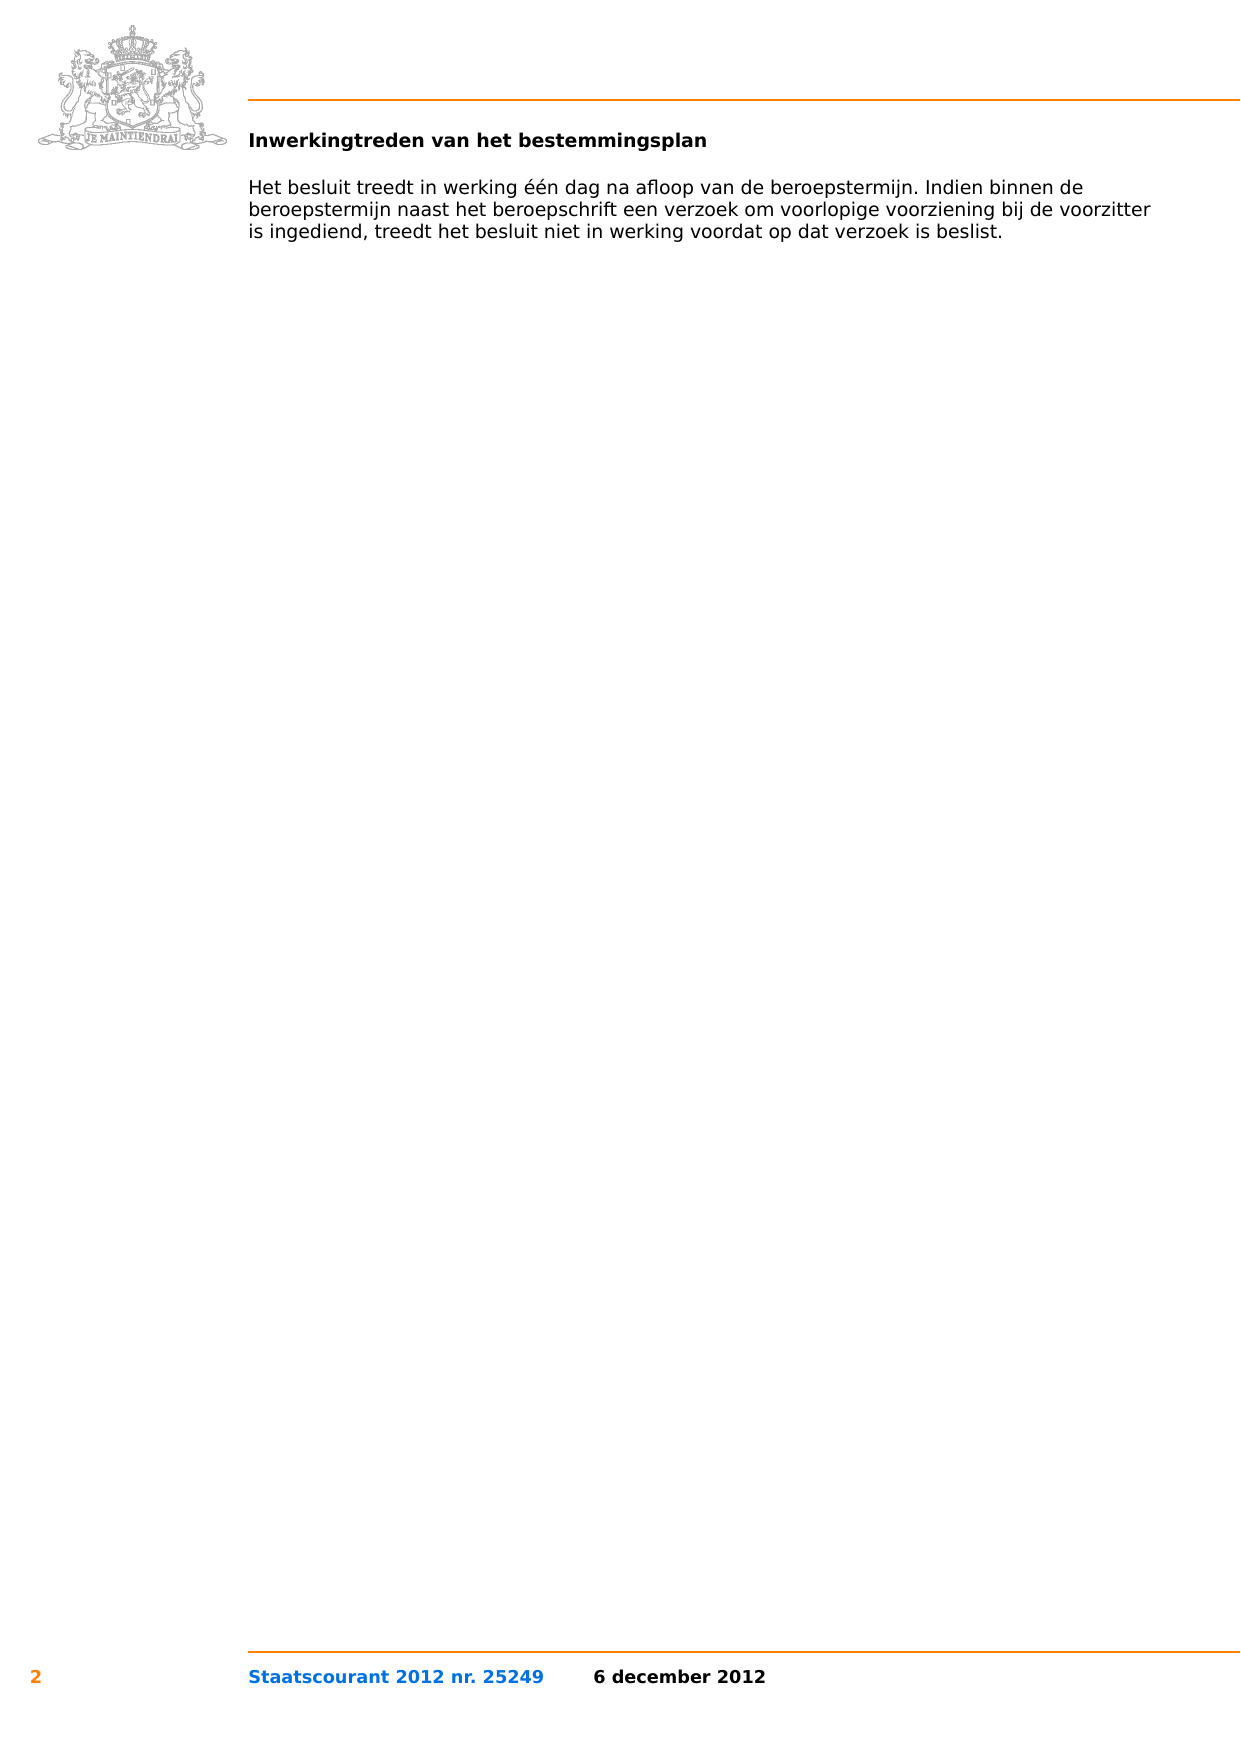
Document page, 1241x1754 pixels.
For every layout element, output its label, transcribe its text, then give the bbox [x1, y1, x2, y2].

text Het besluit treedt in werking één dag na afloop van de beroepstermijn. Indien binnen de beroepstermijn naast het beroepschrift een verzoek om voorlopige voorziening bij de voorzitter is ingediend, treedt het besluit niet in werking voordat op dat verzoek is beslist. [248, 177, 1163, 243]
picture [38, 25, 227, 150]
subtitle Inwerkingtreden van het bestemmingsplan [248, 130, 1163, 152]
